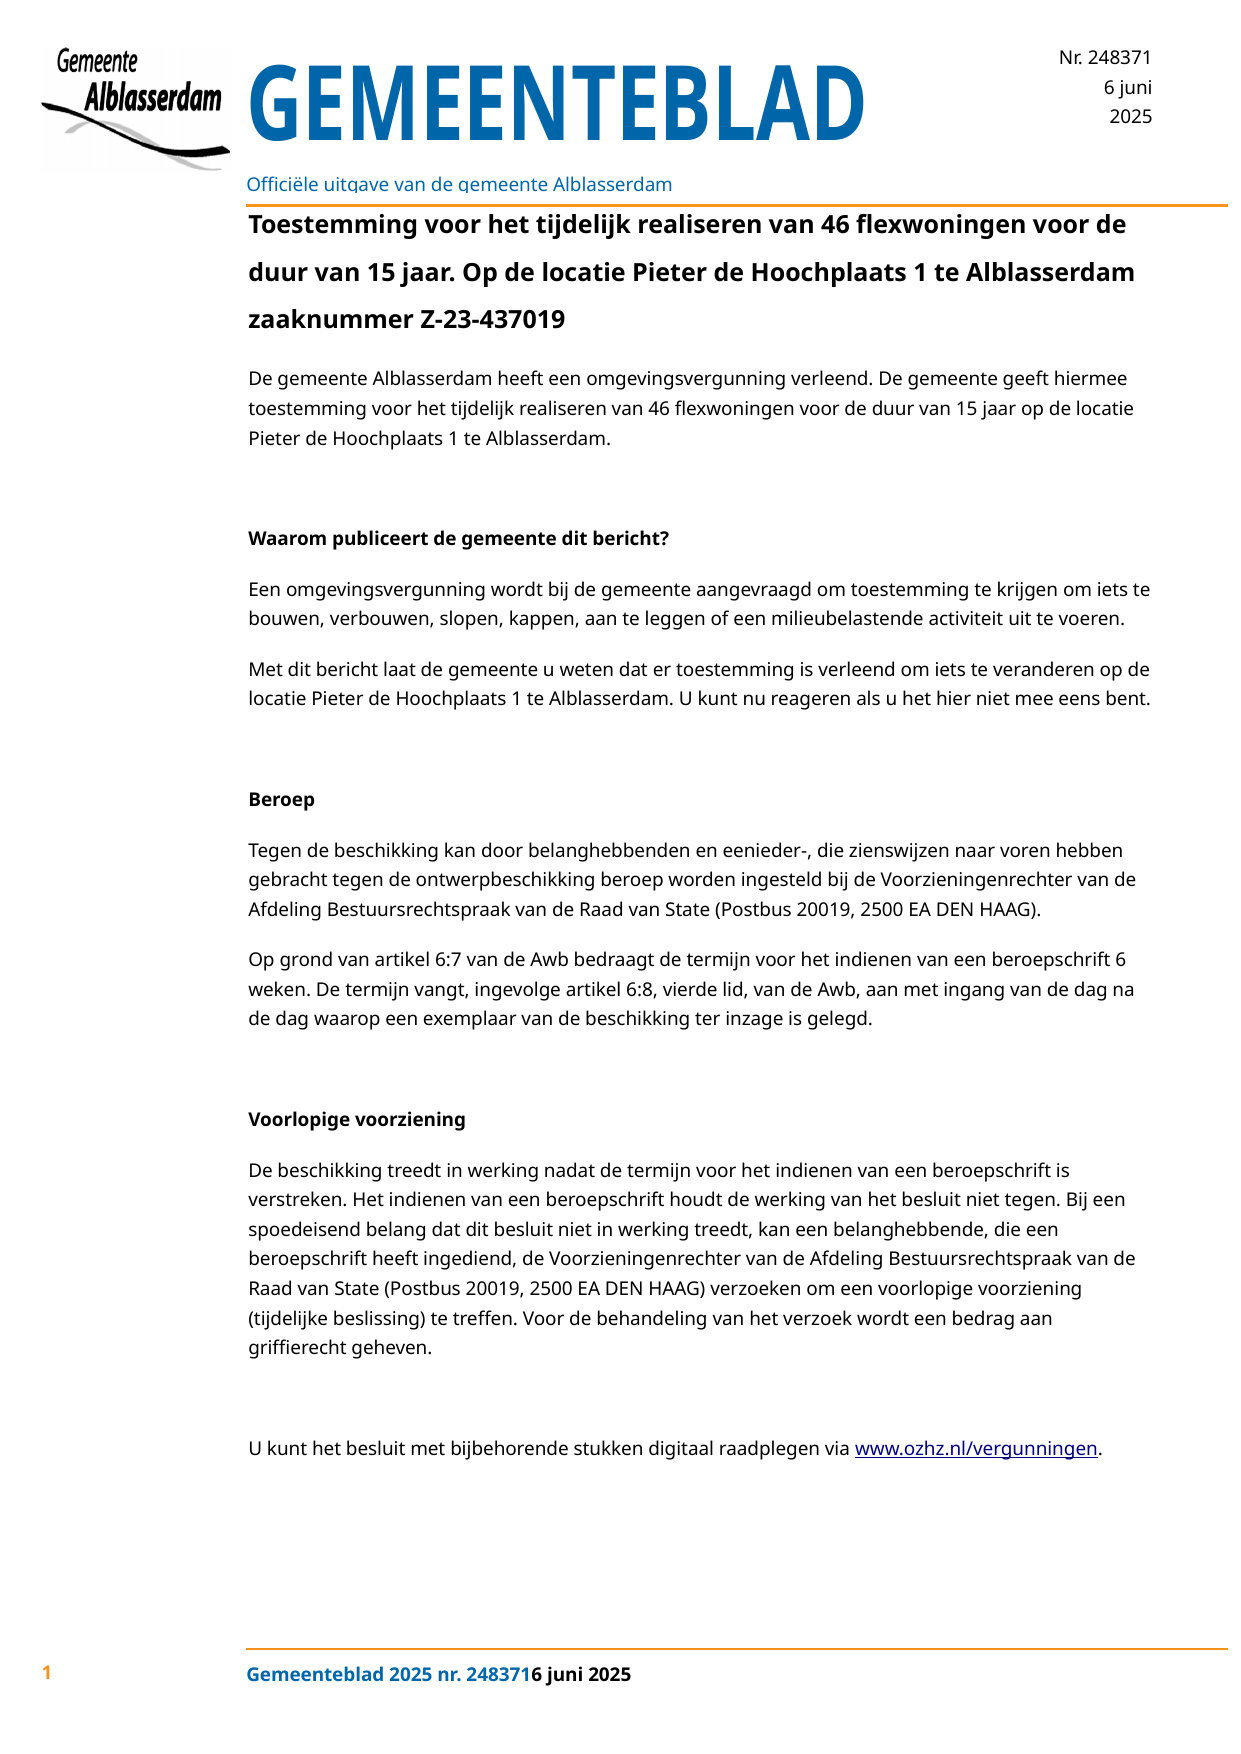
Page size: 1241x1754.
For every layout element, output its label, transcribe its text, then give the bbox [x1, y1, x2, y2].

text Beroep [248, 786, 1152, 812]
text De gemeente Alblasserdam heeft een omgevingsvergunning verleend. De gemeente geeft hiermee toestemming voor het tijdelijk realiseren van 46 flexwoningen voor de duur van 15 jaar op de locatie Pieter de Hoochplaats 1 te Alblasserdam. [248, 366, 1152, 450]
text Voorlopige voorziening [248, 1106, 1152, 1132]
text Op grond van artikel 6:7 van de Awb bedraagt de termijn voor het indienen van een beroepschrift 6 weken. De termijn vangt, ingevolge artikel 6:8, vierde lid, van de Awb, aan met ingang van de dag na de dag waarop een exemplaar van de beschikking ter inzage is gelegd. [248, 946, 1152, 1031]
text Tegen de beschikking kan door belanghebbenden en eenieder-, die zienswijzen naar voren hebben gebracht tegen de ontwerpbeschikking beroep worden ingesteld bij de Voorzieningenrechter van de Afdeling Bestuursrechtspraak van de Raad van State (Postbus 20019, 2500 EA DEN HAAG). [248, 837, 1152, 922]
text U kunt het besluit met bijbehorende stukken digitaal raadplegen via www.ozhz.nl/vergunningen. [248, 1435, 1152, 1461]
picture [41, 47, 231, 172]
text Waarom publiceert de gemeente dit bericht? [248, 526, 1152, 551]
text Toestemming voor het tijdelijk realiseren van 46 flexwoningen voor de duur van 15 jaar. Op de locatie Pieter de Hoochplaats 1 te Alblasserdam zaaknummer Z-23-437019 [248, 207, 1152, 336]
text Een omgevingsvergunning wordt bij de gemeente aangevraagd om toestemming te krijgen om iets te bouwen, verbouwen, slopen, kappen, aan te leggen of een milieubelastende activiteit uit te voeren. [248, 576, 1152, 631]
text Met dit bericht laat de gemeente u weten dat er toestemming is verleend om iets te veranderen op de locatie Pieter de Hoochplaats 1 te Alblasserdam. U kunt nu reageren als u het hier niet mee eens bent. [248, 656, 1152, 711]
text De beschikking treedt in werking nadat de termijn voor het indienen van een beroepschrift is verstreken. Het indienen van een beroepschrift houdt de werking van het besluit niet tegen. Bij een spoedeisend belang dat dit besluit niet in werking treedt, kan een belanghebbende, die een beroepschrift heeft ingediend, de Voorzieningenrechter van de Afdeling Bestuursrechtspraak van de Raad van State (Postbus 20019, 2500 EA DEN HAAG) verzoeken om een voorlopige voorziening (tijdelijke beslissing) te treffen. Voor de behandeling van het verzoek wordt een bedrag aan griffierecht geheven. [248, 1157, 1152, 1360]
